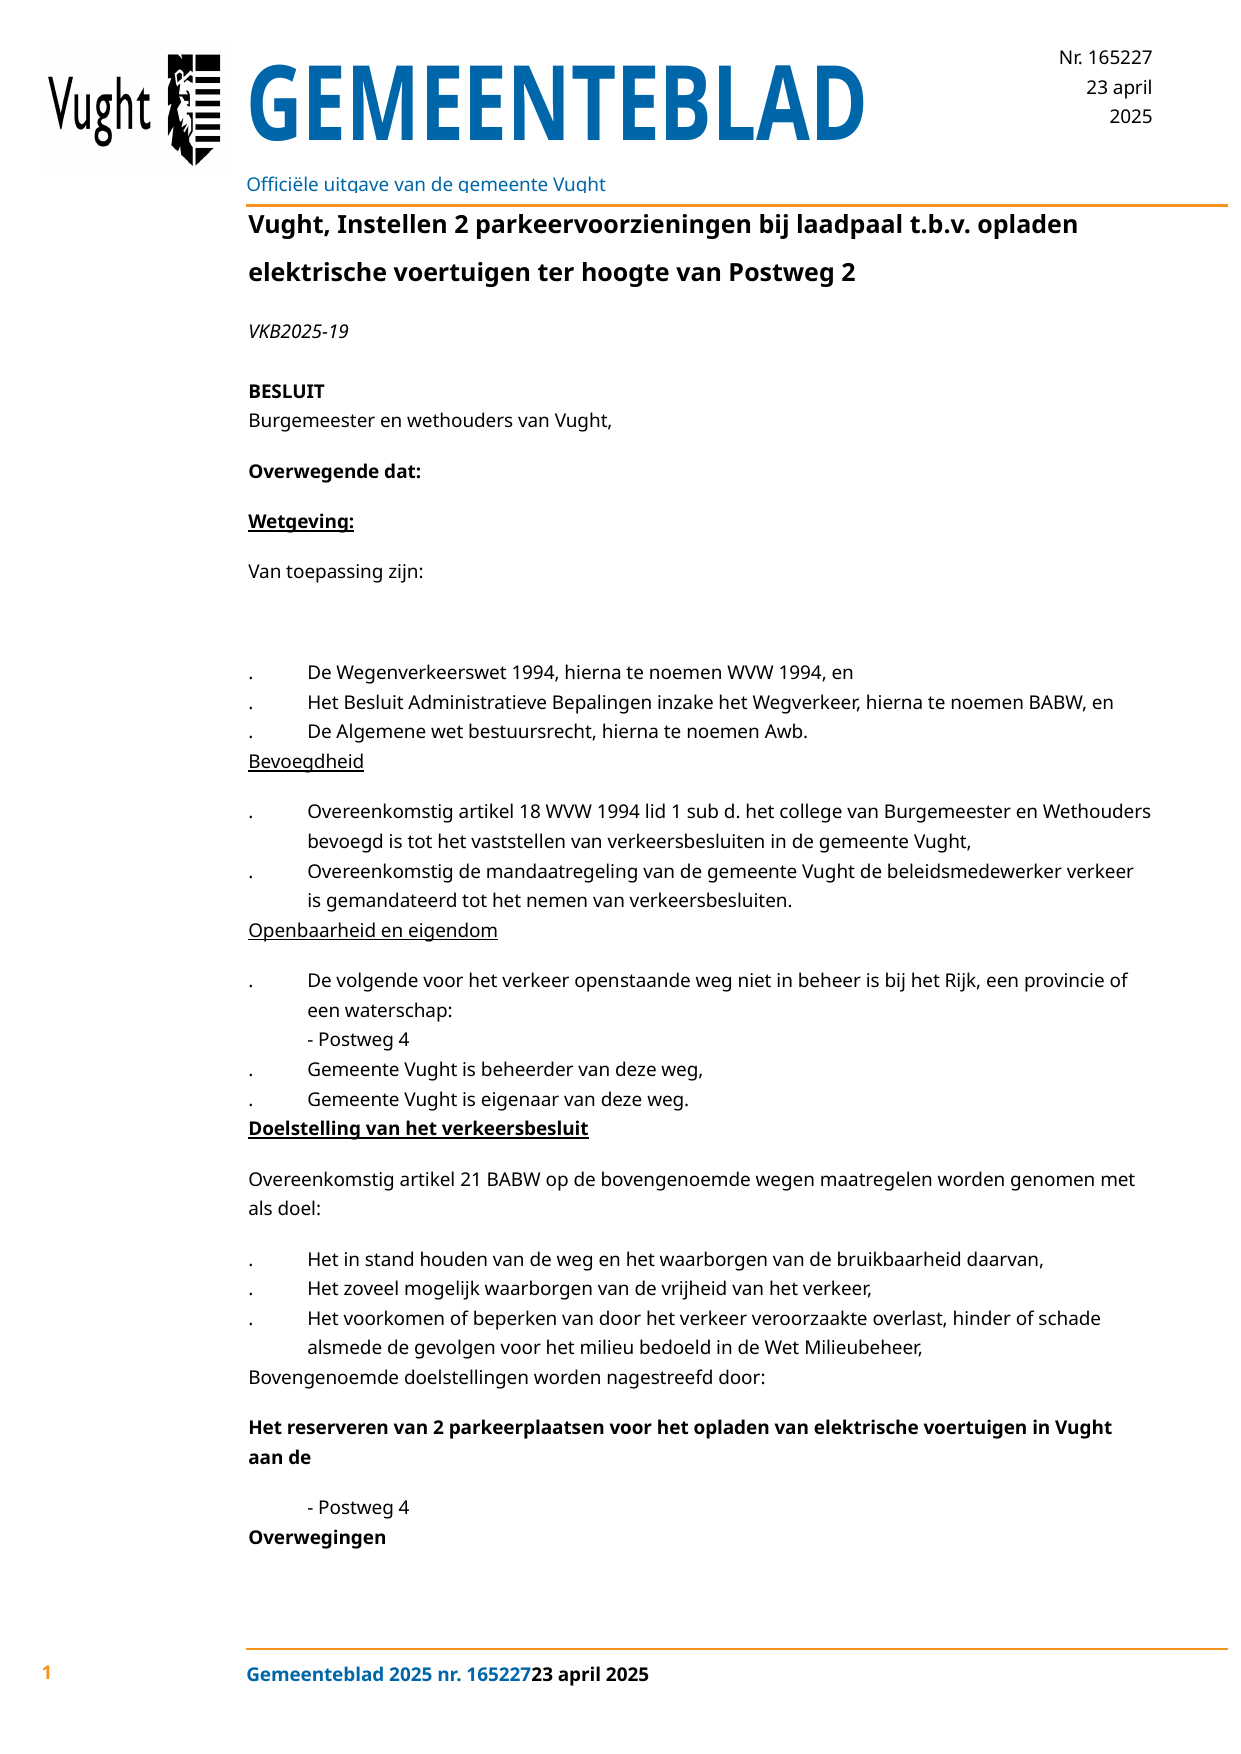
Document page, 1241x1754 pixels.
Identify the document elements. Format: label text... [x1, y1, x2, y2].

text Burgemeester en wethouders van Vught, [248, 407, 1152, 433]
text Bovengenoemde doelstellingen worden nagestreefd door: [248, 1364, 1152, 1390]
list Overeenkomstig artikel 18 WVW 1994 lid 1 sub d. het college van Burgemeester en Wethouders bevoegd is tot het vaststel­len van ver­keersbe­sluiten in de gemeente Vught, [248, 799, 1152, 854]
list Gemeente Vught is eigenaar van deze weg. [248, 1086, 1152, 1112]
list De Algemene wet bestuursrecht, hierna te noemen Awb. [248, 719, 1152, 744]
list Het Besluit Administratieve Bepalingen inzake het Wegverkeer, hierna te noemen BABW, en [248, 689, 1152, 715]
list Gemeente Vught is beheerder van deze weg, [248, 1056, 1152, 1082]
text Overwegende dat: [248, 458, 1152, 484]
text Het reserveren van 2 parkeerplaatsen voor het opladen van elektrische voertuigen in Vught aan de [248, 1414, 1152, 1470]
text BESLUIT [248, 378, 1152, 404]
text Doelstelling van het verkeersbesluit [248, 1115, 1152, 1141]
list Het voorkomen of beperken van door het verkeer veroorzaakte overlast, hinder of schade alsmede de gevolgen voor het milieu bedoeld in de Wet Milieubeheer, [248, 1305, 1152, 1360]
list - Postweg 4 [248, 1494, 1152, 1520]
text Overwegingen [248, 1524, 1152, 1550]
text Vught, Instellen 2 parkeervoorzieningen bij laadpaal t.b.v. opladen elektrische voertuigen ter hoogte van Postweg 2 [248, 207, 1152, 288]
list Het in stand houden van de weg en het waarborgen van de bruikbaarheid daarvan, [248, 1246, 1152, 1272]
text Overeenkomstig artikel 21 BABW op de bovengenoemde wegen maatregelen worden genomen met als doel: [248, 1166, 1152, 1221]
list Overeenkomstig de mandaatregeling van de gemeente Vught de beleidsmedewerker verkeer is gemandateerd tot het nemen van verkeersbesluiten. [248, 858, 1152, 913]
text Wetgeving: [248, 508, 1152, 534]
text Van toepassing zijn: [248, 559, 1152, 584]
picture [41, 47, 231, 172]
list De volgende voor het verkeer open­staande weg niet in be­heer is bij het Rijk, een provin­cie of een water­schap: [248, 967, 1152, 1023]
text Bevoegdheid [248, 748, 1152, 774]
list - Postweg 4 [248, 1027, 1152, 1052]
text VKB2025-19 [248, 318, 1152, 344]
text Openbaarheid en eigendom [248, 917, 1152, 943]
list Het zoveel mogelijk waarborgen van de vrijheid van het verkeer, [248, 1275, 1152, 1301]
list De Wegenverkeerswet 1994, hierna te noemen WVW 1994, en [248, 659, 1152, 685]
